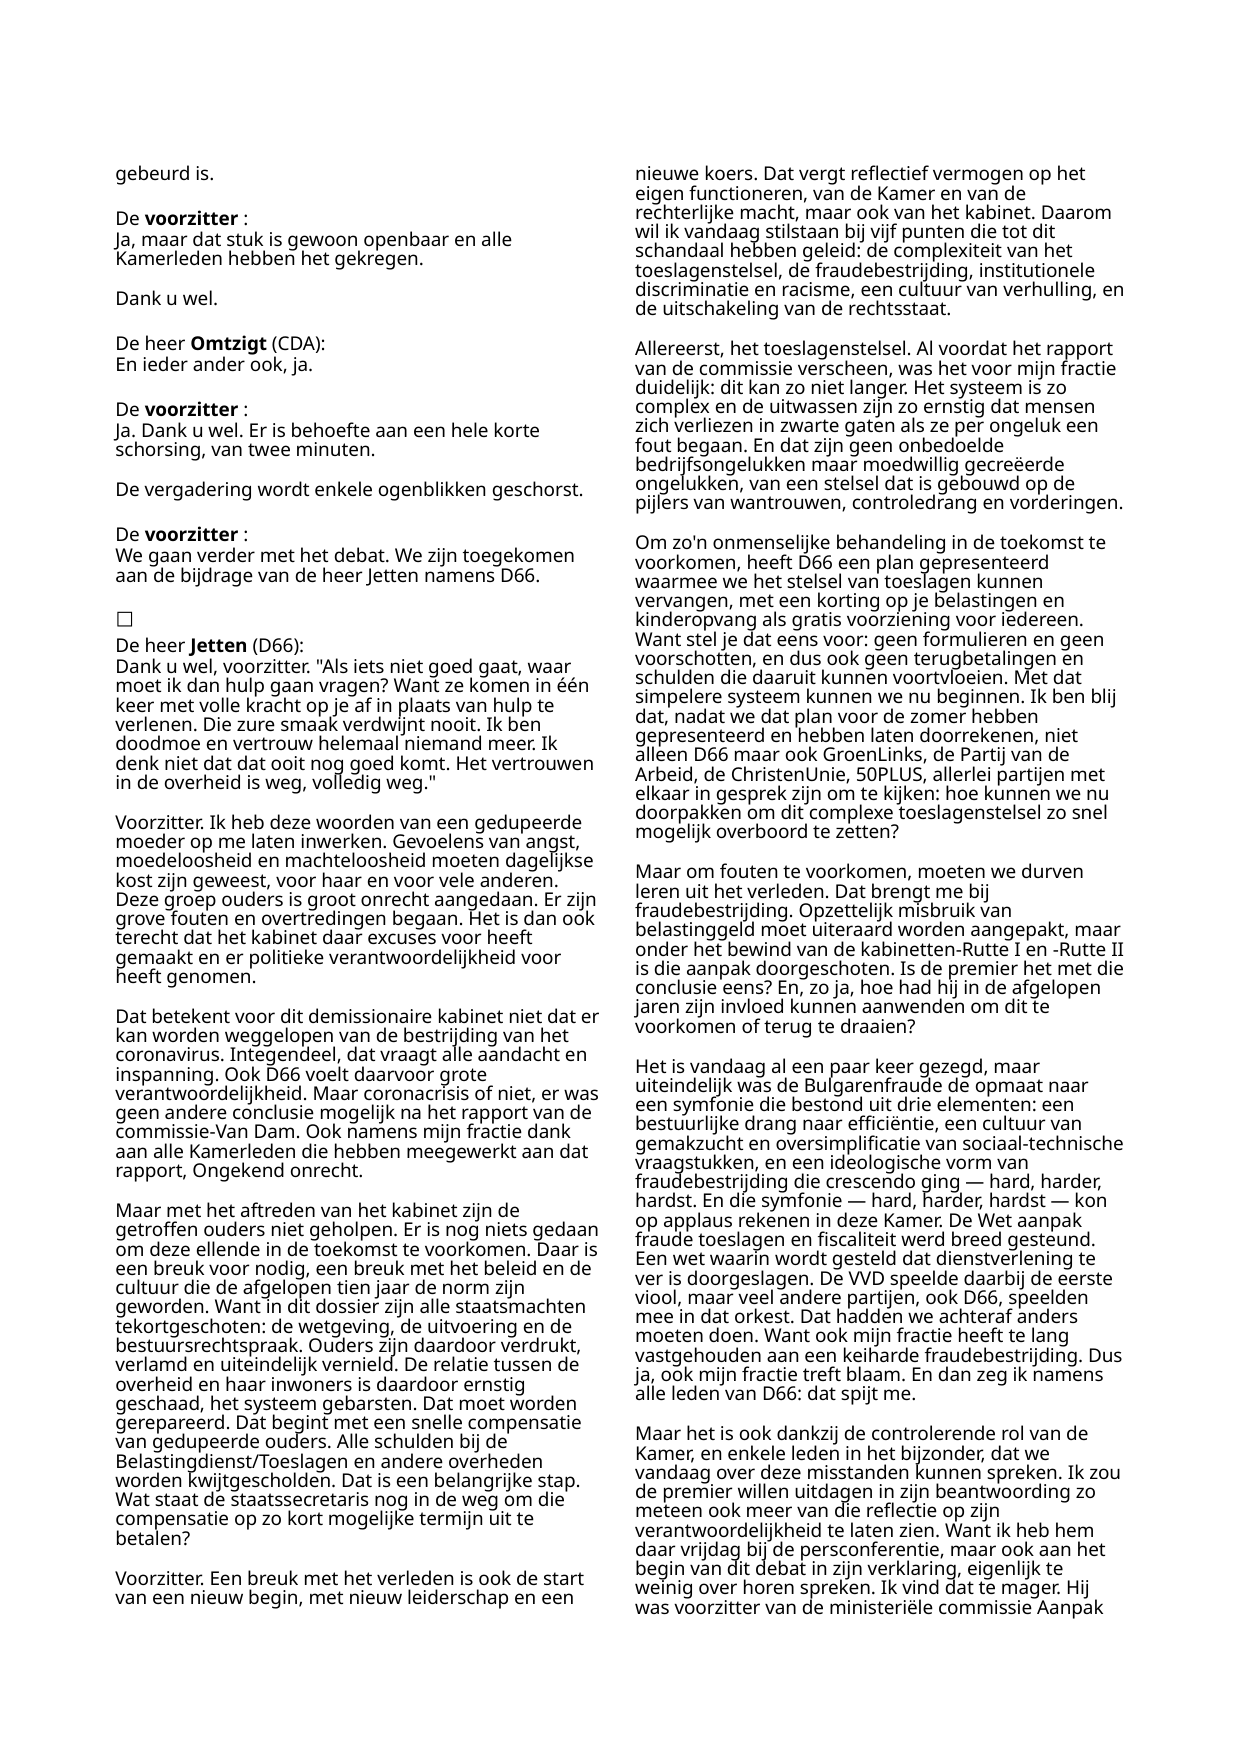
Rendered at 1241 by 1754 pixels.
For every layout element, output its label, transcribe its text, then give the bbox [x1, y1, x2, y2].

text Om zo'n onmenselijke behandeling in de toekomst te voorkomen, heeft D66 een plan gepresenteerd waarmee we het stelsel van toeslagen kunnen vervangen, met een korting op je belastingen en kinderopvang als gratis voorziening voor iedereen. Want stel je dat eens voor: geen formulieren en geen voorschotten, en dus ook geen terugbetalingen en schulden die daaruit kunnen voortvloeien. Met dat simpelere systeem kunnen we nu beginnen. Ik ben blij dat, nadat we dat plan voor de zomer hebben gepresenteerd en hebben laten doorrekenen, niet alleen D66 maar ook GroenLinks, de Partij van de Arbeid, de ChristenUnie, 50PLUS, allerlei partijen met elkaar in gesprek zijn om te kijken: hoe kunnen we nu doorpakken om dit complexe toeslagenstelsel zo snel mogelijk overboord te zetten? [635, 534, 1125, 843]
text Maar het is ook dankzij de controlerende rol van de Kamer, en enkele leden in het bijzonder, dat we vandaag over deze misstanden kunnen spreken. Ik zou de premier willen uitdagen in zijn beantwoording zo meteen ook meer van die reflectie op zijn verantwoordelijkheid te laten zien. Want ik heb hem daar vrijdag bij de persconferentie, maar ook aan het begin van dit debat in zijn verklaring, eigenlijk te weinig over horen spreken. Ik vind dat te mager. Hij was voorzitter van de ministeriële commissie Aanpak [635, 1425, 1125, 1618]
text ⬜ [115, 607, 605, 632]
text Voorzitter. Een breuk met het verleden is ook de start van een nieuw begin, met nieuw leiderschap en een [115, 1570, 605, 1608]
text gebeurd is. [115, 165, 605, 184]
text De voorzitter : [115, 396, 605, 422]
text Allereerst, het toeslagenstelsel. Al voordat het rapport van de commissie verscheen, was het voor mijn fractie duidelijk: dit kan zo niet langer. Het systeem is zo complex en de uitwassen zijn zo ernstig dat mensen zich verliezen in zwarte gaten als ze per ongeluk een fout begaan. En dat zijn geen onbedoelde bedrijfsongelukken maar moedwillig gecreëerde ongelukken, van een stelsel dat is gebouwd op de pijlers van wantrouwen, controledrang en vorderingen. [635, 340, 1125, 514]
text Dank u wel. [115, 290, 605, 310]
text We gaan verder met het debat. We zijn toegekomen aan de bijdrage van de heer Jetten namens D66. [115, 547, 605, 586]
text Ja, maar dat stuk is gewoon openbaar en alle Kamerleden hebben het gekregen. [115, 231, 605, 270]
text De voorzitter : [115, 205, 605, 231]
text Ja. Dank u wel. Er is behoefte aan een hele korte schorsing, van twee minuten. [115, 422, 605, 461]
text Maar om fouten te voorkomen, moeten we durven leren uit het verleden. Dat brengt me bij fraudebestrijding. Opzettelijk misbruik van belastinggeld moet uiteraard worden aangepakt, maar onder het bewind van de kabinetten-Rutte I en -Rutte II is die aanpak doorgeschoten. Is de premier het met die conclusie eens? En, zo ja, hoe had hij in de afgelopen jaren zijn invloed kunnen aanwenden om dit te voorkomen of terug te draaien? [635, 863, 1125, 1037]
text De heer Jetten (D66): [115, 632, 605, 658]
text De heer Omtzigt (CDA): [115, 331, 605, 356]
text nieuwe koers. Dat vergt reflectief vermogen op het eigen functioneren, van de Kamer en van de rechterlijke macht, maar ook van het kabinet. Daarom wil ik vandaag stilstaan bij vijf punten die tot dit schandaal hebben geleid: de complexiteit van het toeslagenstelsel, de fraudebestrijding, institutionele discriminatie en racisme, een cultuur van verhulling, en de uitschakeling van de rechtsstaat. [635, 165, 1125, 319]
text En ieder ander ook, ja. [115, 356, 605, 376]
text Dank u wel, voorzitter. "Als iets niet goed gaat, waar moet ik dan hulp gaan vragen? Want ze komen in één keer met volle kracht op je af in plaats van hulp te verlenen. Die zure smaak verdwijnt nooit. Ik ben doodmoe en vertrouw helemaal niemand meer. Ik denk niet dat dat ooit nog goed komt. Het vertrouwen in de overheid is weg, volledig weg." [115, 658, 605, 793]
text Het is vandaag al een paar keer gezegd, maar uiteindelijk was de Bulgarenfraude de opmaat naar een symfonie die bestond uit drie elementen: een bestuurlijke drang naar efficiëntie, een cultuur van gemakzucht en oversimplificatie van sociaal-technische vraagstukken, en een ideologische vorm van fraudebestrijding die crescendo ging — hard, harder, hardst. En die symfonie — hard, harder, hardst — kon op applaus rekenen in deze Kamer. De Wet aanpak fraude toeslagen en fiscaliteit werd breed gesteund. Een wet waarin wordt gesteld dat dienstverlening te ver is doorgeslagen. De VVD speelde daarbij de eerste viool, maar veel andere partijen, ook D66, speelden mee in dat orkest. Dat hadden we achteraf anders moeten doen. Want ook mijn fractie heeft te lang vastgehouden aan een keiharde fraudebestrijding. Dus ja, ook mijn fractie treft blaam. En dan zeg ik namens alle leden van D66: dat spijt me. [635, 1058, 1125, 1404]
text Maar met het aftreden van het kabinet zijn de getroffen ouders niet geholpen. Er is nog niets gedaan om deze ellende in de toekomst te voorkomen. Daar is een breuk voor nodig, een breuk met het beleid en de cultuur die de afgelopen tien jaar de norm zijn geworden. Want in dit dossier zijn alle staatsmachten tekortgeschoten: de wetgeving, de uitvoering en de bestuursrechtspraak. Ouders zijn daardoor verdrukt, verlamd en uiteindelijk vernield. De relatie tussen de overheid en haar inwoners is daardoor ernstig geschaad, het systeem gebarsten. Dat moet worden gerepareerd. Dat begint met een snelle compensatie van gedupeerde ouders. Alle schulden bij de Belastingdienst/Toeslagen en andere overheden worden kwijtgescholden. Dat is een belangrijke stap. Wat staat de staatssecretaris nog in de weg om die compensatie op zo kort mogelijke termijn uit te betalen? [115, 1202, 605, 1549]
text Voorzitter. Ik heb deze woorden van een gedupeerde moeder op me laten inwerken. Gevoelens van angst, moedeloosheid en machteloosheid moeten dagelijkse kost zijn geweest, voor haar en voor vele anderen. Deze groep ouders is groot onrecht aangedaan. Er zijn grove fouten en overtredingen begaan. Het is dan ook terecht dat het kabinet daar excuses voor heeft gemaakt en er politieke verantwoordelijkheid voor heeft genomen. [115, 814, 605, 987]
text Dat betekent voor dit demissionaire kabinet niet dat er kan worden weggelopen van de bestrijding van het coronavirus. Integendeel, dat vraagt alle aandacht en inspanning. Ook D66 voelt daarvoor grote verantwoordelijkheid. Maar coronacrisis of niet, er was geen andere conclusie mogelijk na het rapport van de commissie-Van Dam. Ook namens mijn fractie dank aan alle Kamerleden die hebben meegewerkt aan dat rapport, Ongekend onrecht. [115, 1008, 605, 1181]
text De vergadering wordt enkele ogenblikken geschorst. [115, 481, 605, 501]
text De voorzitter : [115, 522, 605, 547]
